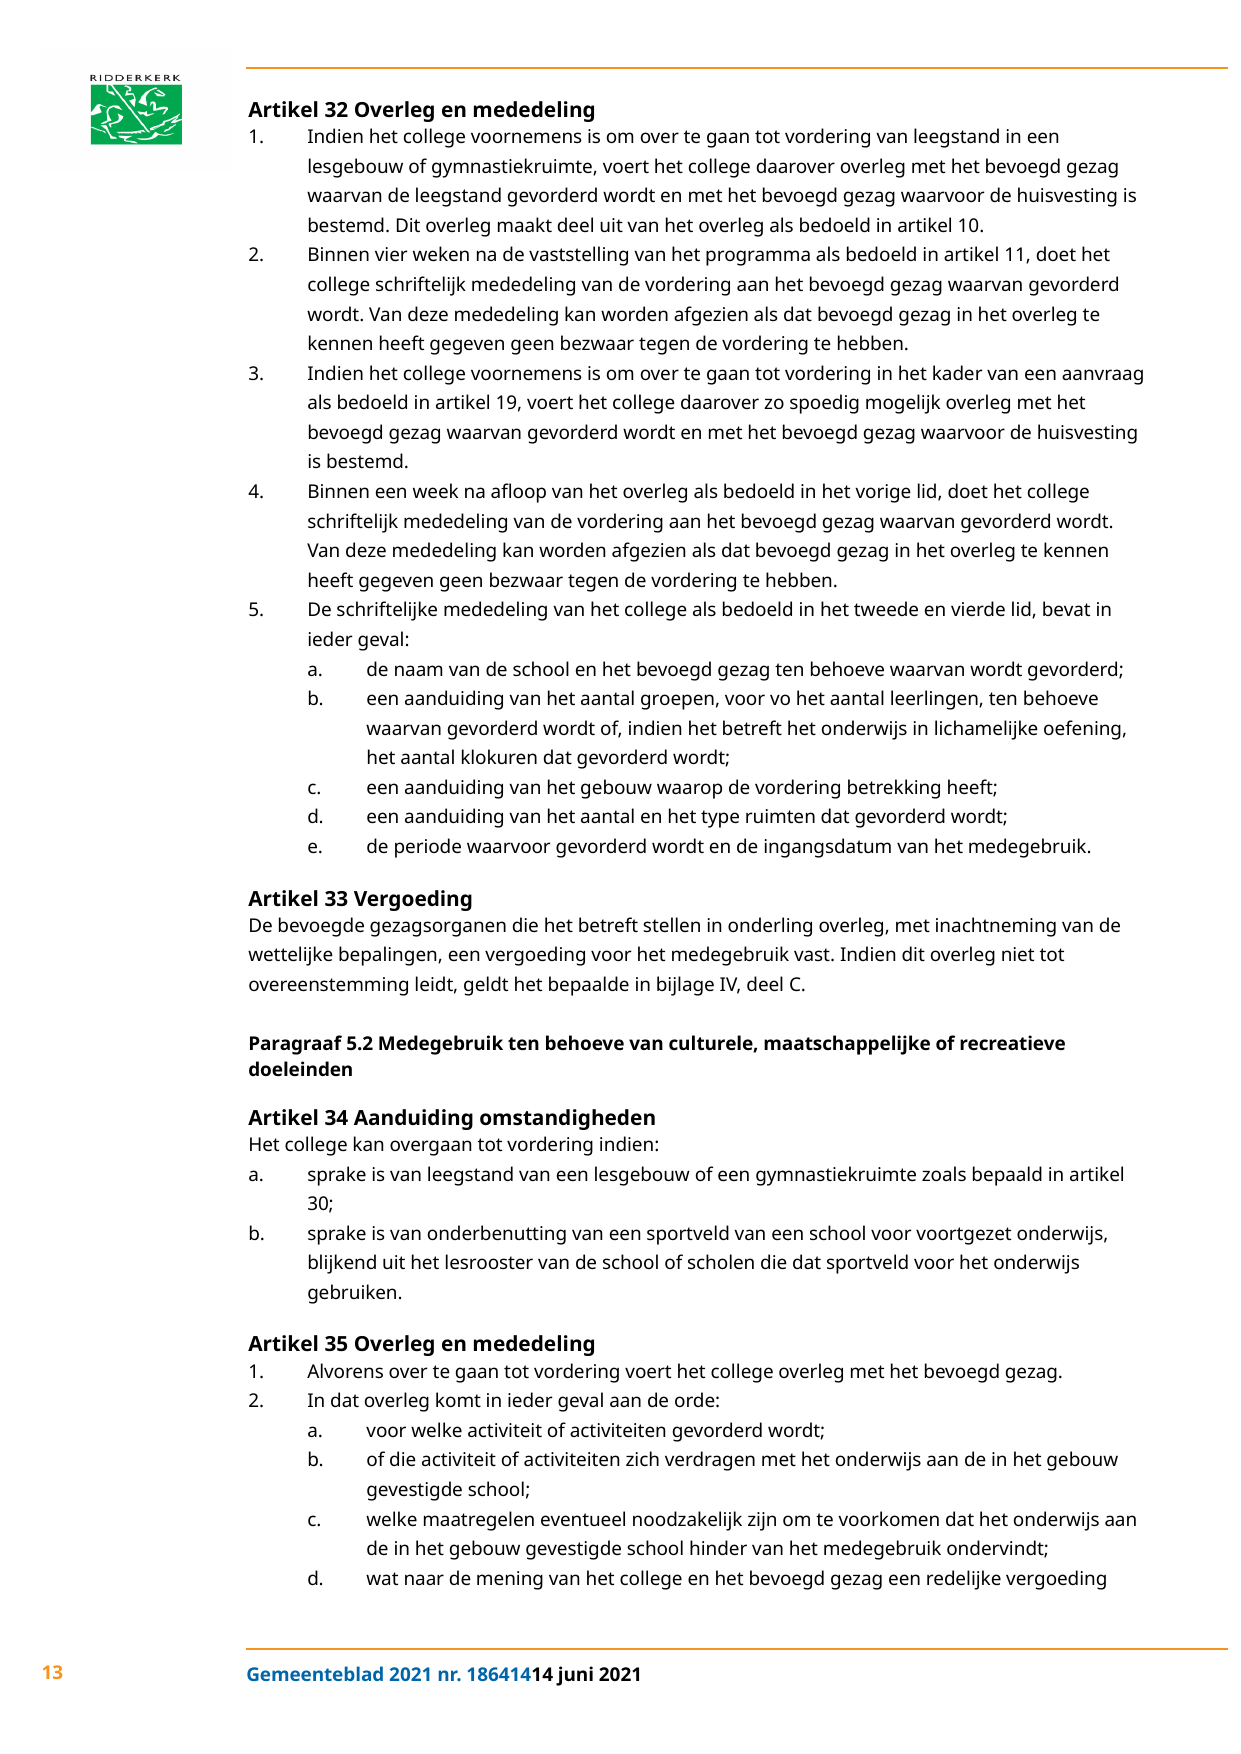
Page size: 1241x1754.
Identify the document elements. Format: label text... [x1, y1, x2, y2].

list Indien het college voornemens is om over te gaan tot vordering in het kader van een aanvraag als bedoeld in artikel 19, voert het college daarover zo spoedig mogelijk overleg met het bevoegd gezag waarvan gevorderd wordt en met het bevoegd gezag waarvoor de huisvesting is bestemd. [248, 360, 1152, 474]
list Indien het college voornemens is om over te gaan tot vordering van leegstand in een lesgebouw of gymnastiekruimte, voert het college daarover overleg met het bevoegd gezag waarvan de leegstand gevorderd wordt en met het bevoegd gezag waarvoor de huisvesting is bestemd. Dit overleg maakt deel uit van het overleg als bedoeld in artikel 10. [248, 123, 1152, 238]
list een aanduiding van het aantal groepen, voor vo het aantal leerlingen, ten behoeve waarvan gevorderd wordt of, indien het betreft het onderwijs in lichamelijke oefening, het aantal klokuren dat gevorderd wordt; [307, 685, 1152, 770]
text Artikel 32 Overleg en mededeling [248, 95, 1152, 123]
text De bevoegde gezagsorganen die het betreft stellen in onderling overleg, met inachtneming van de wettelijke bepalingen, een vergoeding voor het medegebruik vast. Indien dit overleg niet tot overeenstemming leidt, geldt het bepaalde in bijlage IV, deel C. [248, 912, 1152, 997]
list voor welke activiteit of activiteiten gevorderd wordt; [307, 1417, 1152, 1443]
text Artikel 33 Vergoeding [248, 884, 1152, 912]
list Alvorens over te gaan tot vordering voert het college overleg met het bevoegd gezag. [248, 1358, 1152, 1384]
list De schriftelijke mededeling van het college als bedoeld in het tweede en vierde lid, bevat in ieder geval: [248, 597, 1152, 652]
list een aanduiding van het gebouw waarop de vordering betrekking heeft; [307, 774, 1152, 800]
list wat naar de mening van het college en het bevoegd gezag een redelijke vergoeding [307, 1565, 1152, 1591]
list In dat overleg komt in ieder geval aan de orde: [248, 1387, 1152, 1413]
list sprake is van onderbenutting van een sportveld van een school voor voortgezet onderwijs, blijkend uit het lesrooster van de school of scholen die dat sportveld voor het onderwijs gebruiken. [248, 1220, 1152, 1305]
picture [41, 47, 231, 172]
list of die activiteit of activiteiten zich verdragen met het onderwijs aan de in het gebouw gevestigde school; [307, 1447, 1152, 1502]
text Paragraaf 5.2 Medegebruik ten behoeve van culturele, maatschappelijke of recreatieve doeleinden [248, 1030, 1152, 1082]
text Artikel 34 Aanduiding omstandigheden [248, 1103, 1152, 1131]
text Artikel 35 Overleg en mededeling [248, 1329, 1152, 1358]
list welke maatregelen eventueel noodzakelijk zijn om te voorkomen dat het onderwijs aan de in het gebouw gevestigde school hinder van het medegebruik ondervindt; [307, 1506, 1152, 1561]
list de periode waarvoor gevorderd wordt en de ingangsdatum van het medegebruik. [307, 833, 1152, 859]
list Binnen vier weken na de vaststelling van het programma als bedoeld in artikel 11, doet het college schriftelijk mededeling van de vordering aan het bevoegd gezag waarvan gevorderd wordt. Van deze mededeling kan worden afgezien als dat bevoegd gezag in het overleg te kennen heeft gegeven geen bezwaar tegen de vordering te hebben. [248, 242, 1152, 356]
list de naam van de school en het bevoegd gezag ten behoeve waarvan wordt gevorderd; [307, 656, 1152, 681]
list Binnen een week na afloop van het overleg als bedoeld in het vorige lid, doet het college schriftelijk mededeling van de vordering aan het bevoegd gezag waarvan gevorderd wordt. Van deze mededeling kan worden afgezien als dat bevoegd gezag in het overleg te kennen heeft gegeven geen bezwaar tegen de vordering te hebben. [248, 478, 1152, 593]
text Het college kan overgaan tot vordering indien: [248, 1131, 1152, 1157]
list sprake is van leegstand van een lesgebouw of een gymnastiekruimte zoals bepaald in artikel 30; [248, 1161, 1152, 1216]
list een aanduiding van het aantal en het type ruimten dat gevorderd wordt; [307, 804, 1152, 829]
